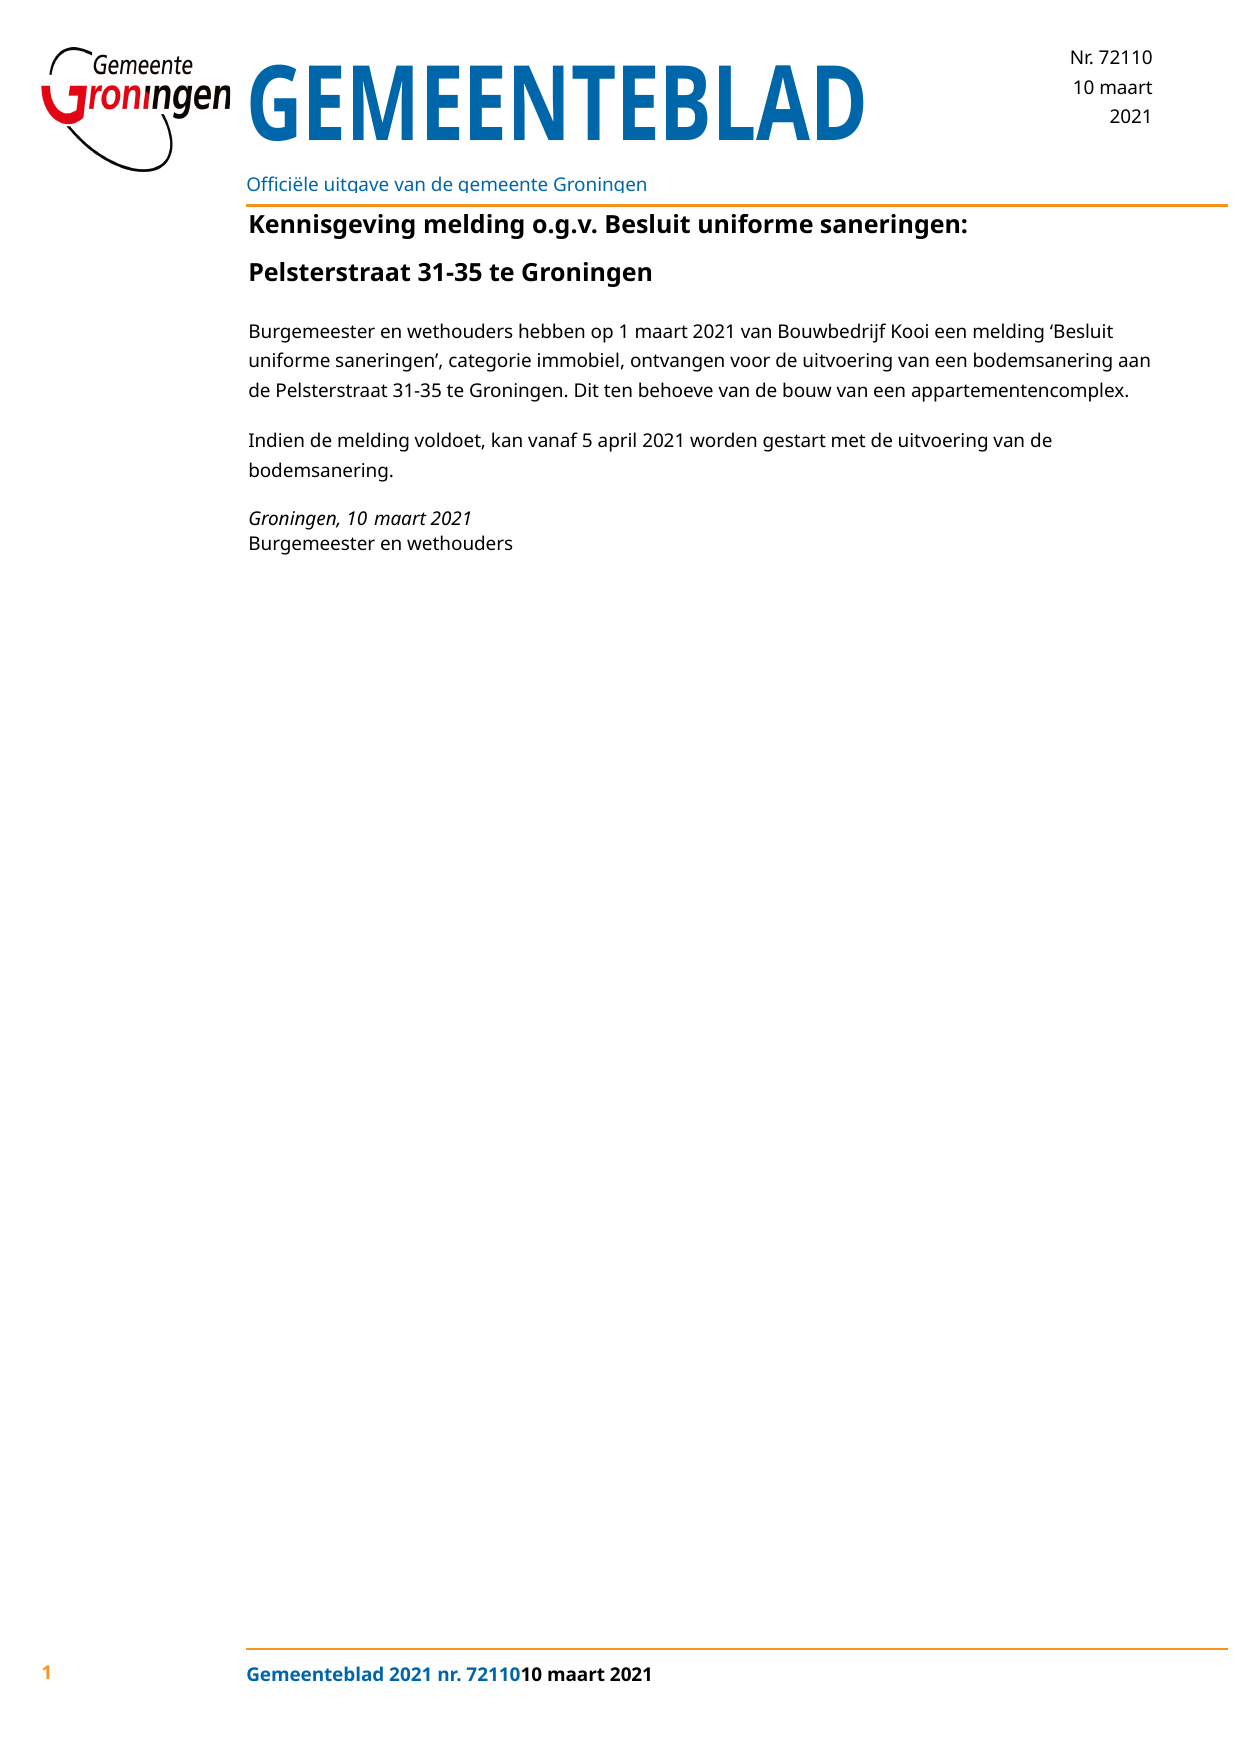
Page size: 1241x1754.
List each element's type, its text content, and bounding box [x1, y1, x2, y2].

text Indien de melding voldoet, kan vanaf 5 april 2021 worden gestart met de uitvoering van de bodemsanering. [248, 427, 1152, 483]
text Kennisgeving melding o.g.v. Besluit uniforme saneringen: Pelsterstraat 31-35 te Groningen [248, 207, 1152, 288]
text Groningen, 10 maart 2021 [248, 505, 1152, 531]
picture [41, 47, 231, 172]
text Burgemeester en wethouders [248, 531, 1152, 556]
text Burgemeester en wethouders hebben op 1 maart 2021 van Bouwbedrijf Kooi een melding ‘Besluit uniforme saneringen’, categorie immobiel, ontvangen voor de uitvoering van een bodemsanering aan de Pelsterstraat 31-35 te Groningen. Dit ten behoeve van de bouw van een appartementencomplex. [248, 318, 1152, 403]
